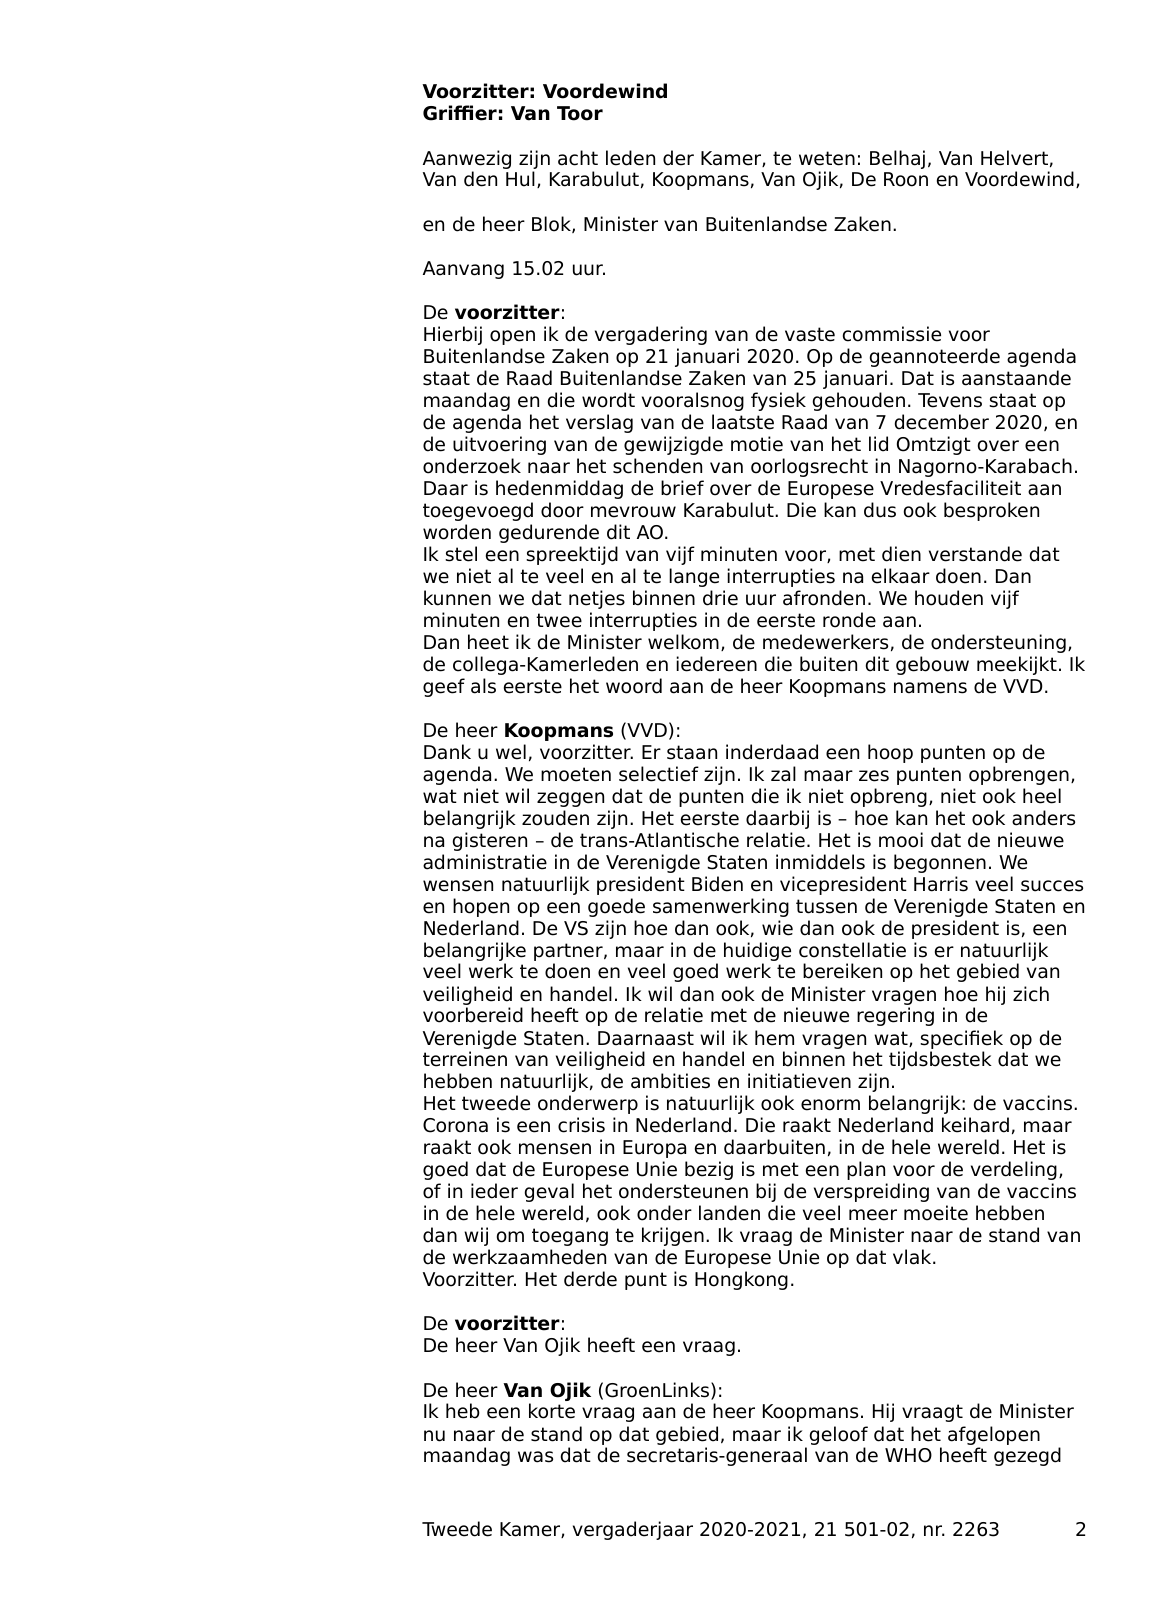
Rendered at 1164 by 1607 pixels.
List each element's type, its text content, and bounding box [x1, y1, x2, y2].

text De voorzitter: [422, 1313, 1087, 1335]
text Aanvang 15.02 uur. [422, 258, 1087, 280]
text De heer Koopmans (VVD): [422, 720, 1087, 742]
text Dan heet ik de Minister welkom, de medewerkers, de ondersteuning, de collega-Kamerleden en iedereen die buiten dit gebouw meekijkt. Ik geef als eerste het woord aan de heer Koopmans namens de VVD. [422, 632, 1087, 697]
text Dank u wel, voorzitter. Er staan inderdaad een hoop punten op de agenda. We moeten selectief zijn. Ik zal maar zes punten opbrengen, wat niet wil zeggen dat de punten die ik niet opbreng, niet ook heel belangrijk zouden zijn. Het eerste daarbij is – hoe kan het ook anders na gisteren – de trans-Atlantische relatie. Het is mooi dat de nieuwe administratie in de Verenigde Staten inmiddels is begonnen. We wensen natuurlijk president Biden en vicepresident Harris veel succes en hopen op een goede samenwerking tussen de Verenigde Staten en Nederland. De VS zijn hoe dan ook, wie dan ook de president is, een belangrijke partner, maar in de huidige constellatie is er natuurlijk veel werk te doen en veel goed werk te bereiken op het gebied van veiligheid en handel. Ik wil dan ook de Minister vragen hoe hij zich voorbereid heeft op de relatie met de nieuwe regering in de Verenigde Staten. Daarnaast wil ik hem vragen wat, specifiek op de terreinen van veiligheid en handel en binnen het tijdsbestek dat we hebben natuurlijk, de ambities en initiatieven zijn. [422, 742, 1087, 1093]
text Voorzitter. Het derde punt is Hongkong. [422, 1269, 1087, 1291]
text Voorzitter: Voordewind [422, 81, 1087, 103]
text Ik stel een spreektijd van vijf minuten voor, met dien verstande dat we niet al te veel en al te lange interrupties na elkaar doen. Dan kunnen we dat netjes binnen drie uur afronden. We houden vijf minuten en twee interrupties in de eerste ronde aan. [422, 544, 1087, 632]
text Griffier: Van Toor [422, 103, 1087, 125]
text De heer Van Ojik heeft een vraag. [422, 1335, 1087, 1357]
text en de heer Blok, Minister van Buitenlandse Zaken. [422, 213, 1087, 236]
text De voorzitter: [422, 302, 1087, 324]
text Aanwezig zijn acht leden der Kamer, te weten: Belhaj, Van Helvert, Van den Hul, Karabulut, Koopmans, Van Ojik, De Roon en Voordewind, [422, 147, 1087, 191]
text Het tweede onderwerp is natuurlijk ook enorm belangrijk: de vaccins. Corona is een crisis in Nederland. Die raakt Nederland keihard, maar raakt ook mensen in Europa en daarbuiten, in de hele wereld. Het is goed dat de Europese Unie bezig is met een plan voor de verdeling, of in ieder geval het ondersteunen bij de verspreiding van de vaccins in de hele wereld, ook onder landen die veel meer moeite hebben dan wij om toegang te krijgen. Ik vraag de Minister naar de stand van de werkzaamheden van de Europese Unie op dat vlak. [422, 1093, 1087, 1269]
text De heer Van Ojik (GroenLinks): [422, 1379, 1087, 1401]
text Hierbij open ik de vergadering van de vaste commissie voor Buitenlandse Zaken op 21 januari 2020. Op de geannoteerde agenda staat de Raad Buitenlandse Zaken van 25 januari. Dat is aanstaande maandag en die wordt vooralsnog fysiek gehouden. Tevens staat op de agenda het verslag van de laatste Raad van 7 december 2020, en de uitvoering van de gewijzigde motie van het lid Omtzigt over een onderzoek naar het schenden van oorlogsrecht in Nagorno-Karabach. Daar is hedenmiddag de brief over de Europese Vredesfaciliteit aan toegevoegd door mevrouw Karabulut. Die kan dus ook besproken worden gedurende dit AO. [422, 324, 1087, 544]
text Ik heb een korte vraag aan de heer Koopmans. Hij vraagt de Minister nu naar de stand op dat gebied, maar ik geloof dat het afgelopen maandag was dat de secretaris-generaal van de WHO heeft gezegd [422, 1401, 1087, 1467]
